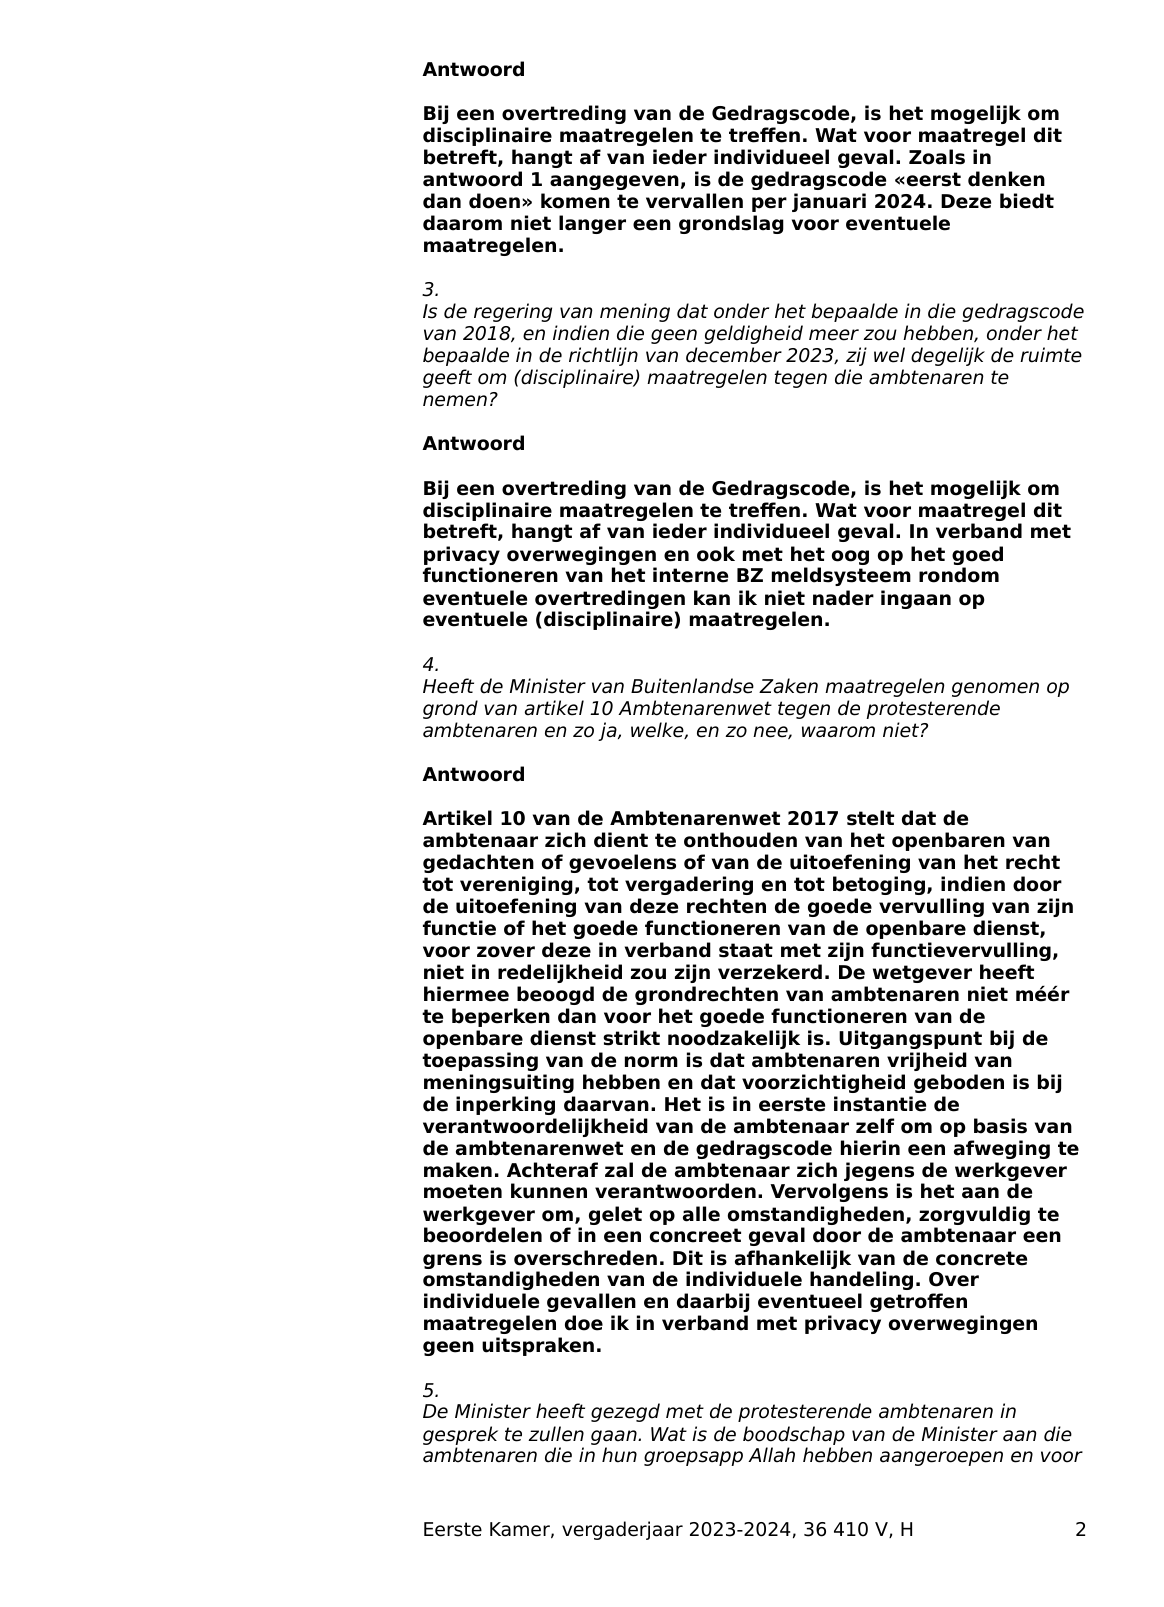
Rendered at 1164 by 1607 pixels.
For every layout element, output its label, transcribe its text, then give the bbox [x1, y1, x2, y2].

text Is de regering van mening dat onder het bepaalde in die gedragscode van 2018, en indien die geen geldigheid meer zou hebben, onder het bepaalde in de richtlijn van december 2023, zij wel degelijk de ruimte geeft om (disciplinaire) maatregelen tegen die ambtenaren te nemen? [422, 301, 1087, 411]
text 4. [422, 653, 1087, 676]
text 3. [422, 279, 1087, 301]
subtitle Antwoord [422, 433, 1087, 455]
text Bij een overtreding van de Gedragscode, is het mogelijk om disciplinaire maatregelen te treffen. Wat voor maatregel dit betreft, hangt af van ieder individueel geval. Zoals in antwoord 1 aangegeven, is de gedragscode «eerst denken dan doen» komen te vervallen per januari 2024. Deze biedt daarom niet langer een grondslag voor eventuele maatregelen. [422, 103, 1087, 257]
text Bij een overtreding van de Gedragscode, is het mogelijk om disciplinaire maatregelen te treffen. Wat voor maatregel dit betreft, hangt af van ieder individueel geval. In verband met privacy overwegingen en ook met het oog op het goed functioneren van het interne BZ meldsysteem rondom eventuele overtredingen kan ik niet nader ingaan op eventuele (disciplinaire) maatregelen. [422, 477, 1087, 631]
text 5. [422, 1379, 1087, 1401]
text Artikel 10 van de Ambtenarenwet 2017 stelt dat de ambtenaar zich dient te onthouden van het openbaren van gedachten of gevoelens of van de uitoefening van het recht tot vereniging, tot vergadering en tot betoging, indien door de uitoefening van deze rechten de goede vervulling van zijn functie of het goede functioneren van de openbare dienst, voor zover deze in verband staat met zijn functievervulling, niet in redelijkheid zou zijn verzekerd. De wetgever heeft hiermee beoogd de grondrechten van ambtenaren niet méér te beperken dan voor het goede functioneren van de openbare dienst strikt noodzakelijk is. Uitgangspunt bij de toepassing van de norm is dat ambtenaren vrijheid van meningsuiting hebben en dat voorzichtigheid geboden is bij de inperking daarvan. Het is in eerste instantie de verantwoordelijkheid van de ambtenaar zelf om op basis van de ambtenarenwet en de gedragscode hierin een afweging te maken. Achteraf zal de ambtenaar zich jegens de werkgever moeten kunnen verantwoorden. Vervolgens is het aan de werkgever om, gelet op alle omstandigheden, zorgvuldig te beoordelen of in een concreet geval door de ambtenaar een grens is overschreden. Dit is afhankelijk van de concrete omstandigheden van de individuele handeling. Over individuele gevallen en daarbij eventueel getroffen maatregelen doe ik in verband met privacy overwegingen geen uitspraken. [422, 808, 1087, 1357]
subtitle Antwoord [422, 59, 1087, 81]
text De Minister heeft gezegd met de protesterende ambtenaren in gesprek te zullen gaan. Wat is de boodschap van de Minister aan die ambtenaren die in hun groepsapp Allah hebben aangeroepen en voor [422, 1401, 1087, 1467]
subtitle Antwoord [422, 764, 1087, 786]
text Heeft de Minister van Buitenlandse Zaken maatregelen genomen op grond van artikel 10 Ambtenarenwet tegen de protesterende ambtenaren en zo ja, welke, en zo nee, waarom niet? [422, 676, 1087, 741]
